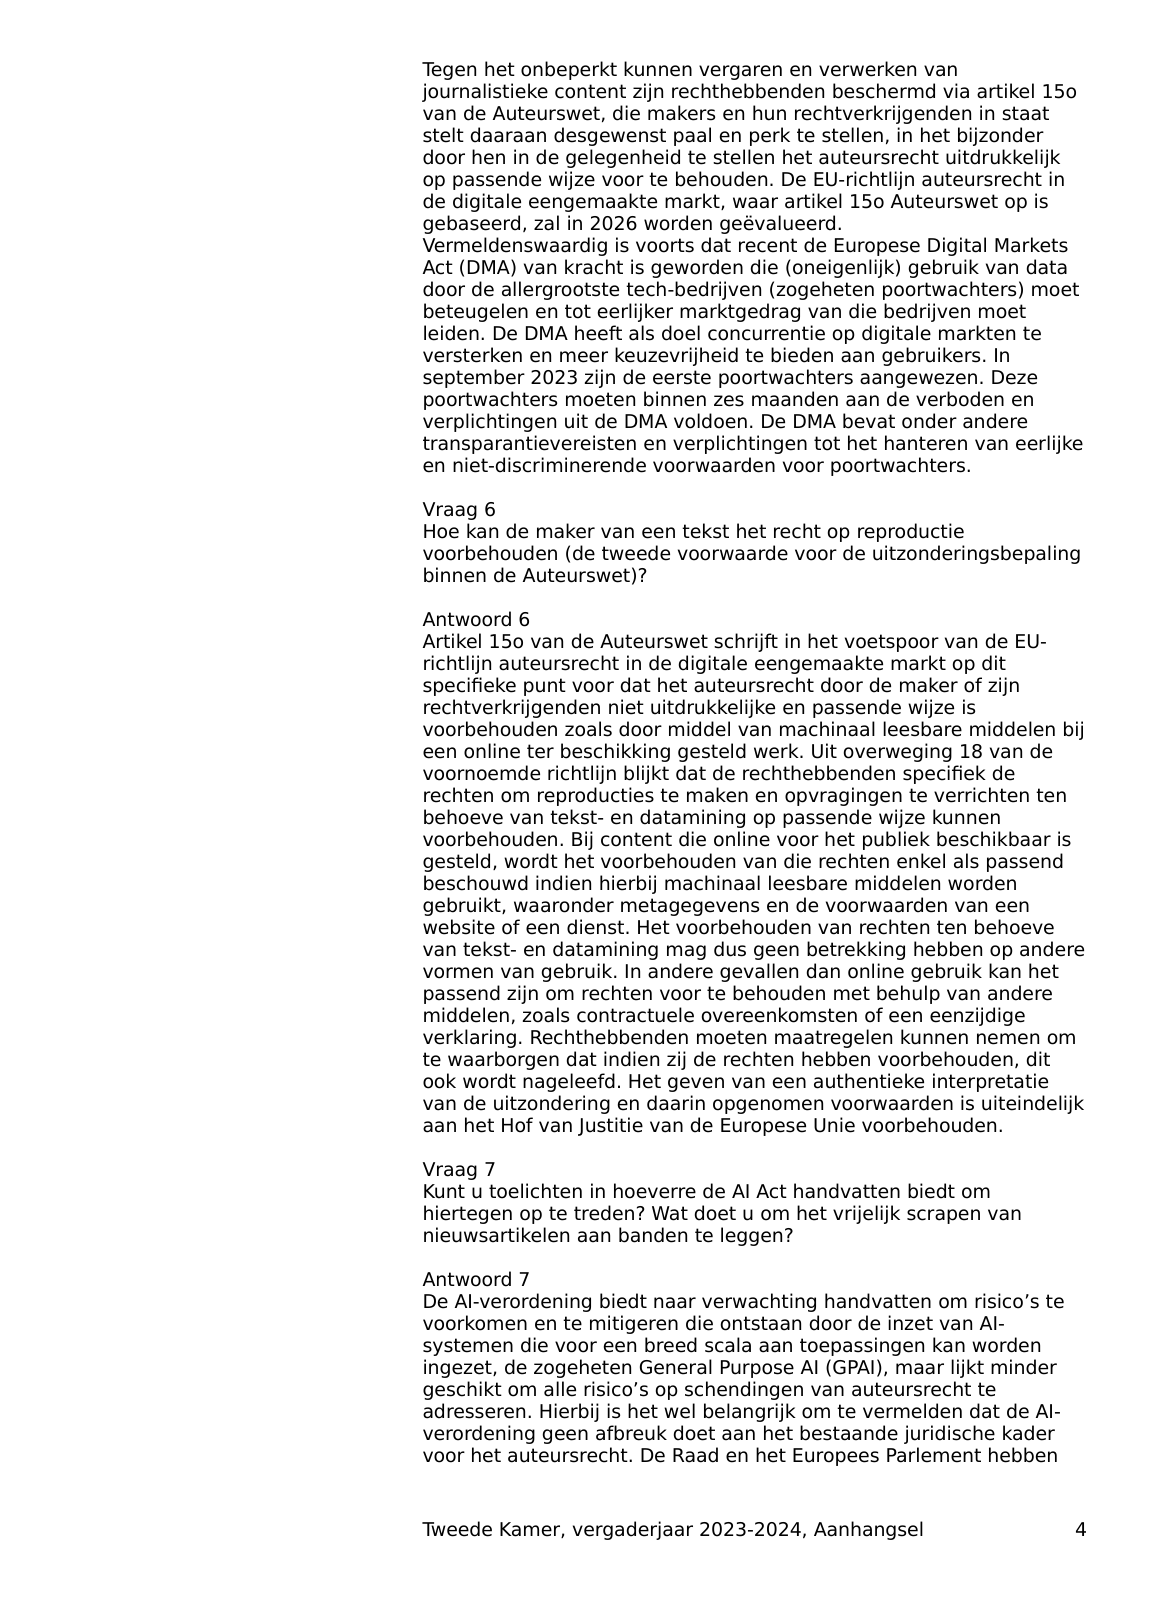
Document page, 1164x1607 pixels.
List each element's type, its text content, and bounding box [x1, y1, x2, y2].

text De AI-verordening biedt naar verwachting handvatten om risico’s te voorkomen en te mitigeren die ontstaan door de inzet van AI-systemen die voor een breed scala aan toepassingen kan worden ingezet, de zogeheten General Purpose AI (GPAI), maar lijkt minder geschikt om alle risico’s op schendingen van auteursrecht te adresseren. Hierbij is het wel belangrijk om te vermelden dat de AI-verordening geen afbreuk doet aan het bestaande juridische kader voor het auteursrecht. De Raad en het Europees Parlement hebben [422, 1291, 1087, 1467]
text Artikel 15o van de Auteurswet schrijft in het voetspoor van de EU-richtlijn auteursrecht in de digitale eengemaakte markt op dit specifieke punt voor dat het auteursrecht door de maker of zijn rechtverkrijgenden niet uitdrukkelijke en passende wijze is voorbehouden zoals door middel van machinaal leesbare middelen bij een online ter beschikking gesteld werk. Uit overweging 18 van de voornoemde richtlijn blijkt dat de rechthebbenden specifiek de rechten om reproducties te maken en opvragingen te verrichten ten behoeve van tekst- en datamining op passende wijze kunnen voorbehouden. Bij content die online voor het publiek beschikbaar is gesteld, wordt het voorbehouden van die rechten enkel als passend beschouwd indien hierbij machinaal leesbare middelen worden gebruikt, waaronder metagegevens en de voorwaarden van een website of een dienst. Het voorbehouden van rechten ten behoeve van tekst- en datamining mag dus geen betrekking hebben op andere vormen van gebruik. In andere gevallen dan online gebruik kan het passend zijn om rechten voor te behouden met behulp van andere middelen, zoals contractuele overeenkomsten of een eenzijdige verklaring. Rechthebbenden moeten maatregelen kunnen nemen om te waarborgen dat indien zij de rechten hebben voorbehouden, dit ook wordt nageleefd. Het geven van een authentieke interpretatie van de uitzondering en daarin opgenomen voorwaarden is uiteindelijk aan het Hof van Justitie van de Europese Unie voorbehouden. [422, 631, 1087, 1136]
text Vermeldenswaardig is voorts dat recent de Europese Digital Markets Act (DMA) van kracht is geworden die (oneigenlijk) gebruik van data door de allergrootste tech-bedrijven (zogeheten poortwachters) moet beteugelen en tot eerlijker marktgedrag van die bedrijven moet leiden. De DMA heeft als doel concurrentie op digitale markten te versterken en meer keuzevrijheid te bieden aan gebruikers. In september 2023 zijn de eerste poortwachters aangewezen. Deze poortwachters moeten binnen zes maanden aan de verboden en verplichtingen uit de DMA voldoen. De DMA bevat onder andere transparantievereisten en verplichtingen tot het hanteren van eerlijke en niet-discriminerende voorwaarden voor poortwachters. [422, 235, 1087, 477]
text Antwoord 7 [422, 1269, 1087, 1291]
text Tegen het onbeperkt kunnen vergaren en verwerken van journalistieke content zijn rechthebbenden beschermd via artikel 15o van de Auteurswet, die makers en hun rechtverkrijgenden in staat stelt daaraan desgewenst paal en perk te stellen, in het bijzonder door hen in de gelegenheid te stellen het auteursrecht uitdrukkelijk op passende wijze voor te behouden. De EU-richtlijn auteursrecht in de digitale eengemaakte markt, waar artikel 15o Auteurswet op is gebaseerd, zal in 2026 worden geëvalueerd. [422, 59, 1087, 235]
text Hoe kan de maker van een tekst het recht op reproductie voorbehouden (de tweede voorwaarde voor de uitzonderingsbepaling binnen de Auteurswet)? [422, 521, 1087, 587]
text Antwoord 6 [422, 609, 1087, 631]
text Kunt u toelichten in hoeverre de AI Act handvatten biedt om hiertegen op te treden? Wat doet u om het vrijelijk scrapen van nieuwsartikelen aan banden te leggen? [422, 1181, 1087, 1247]
text Vraag 6 [422, 499, 1087, 521]
text Vraag 7 [422, 1159, 1087, 1181]
